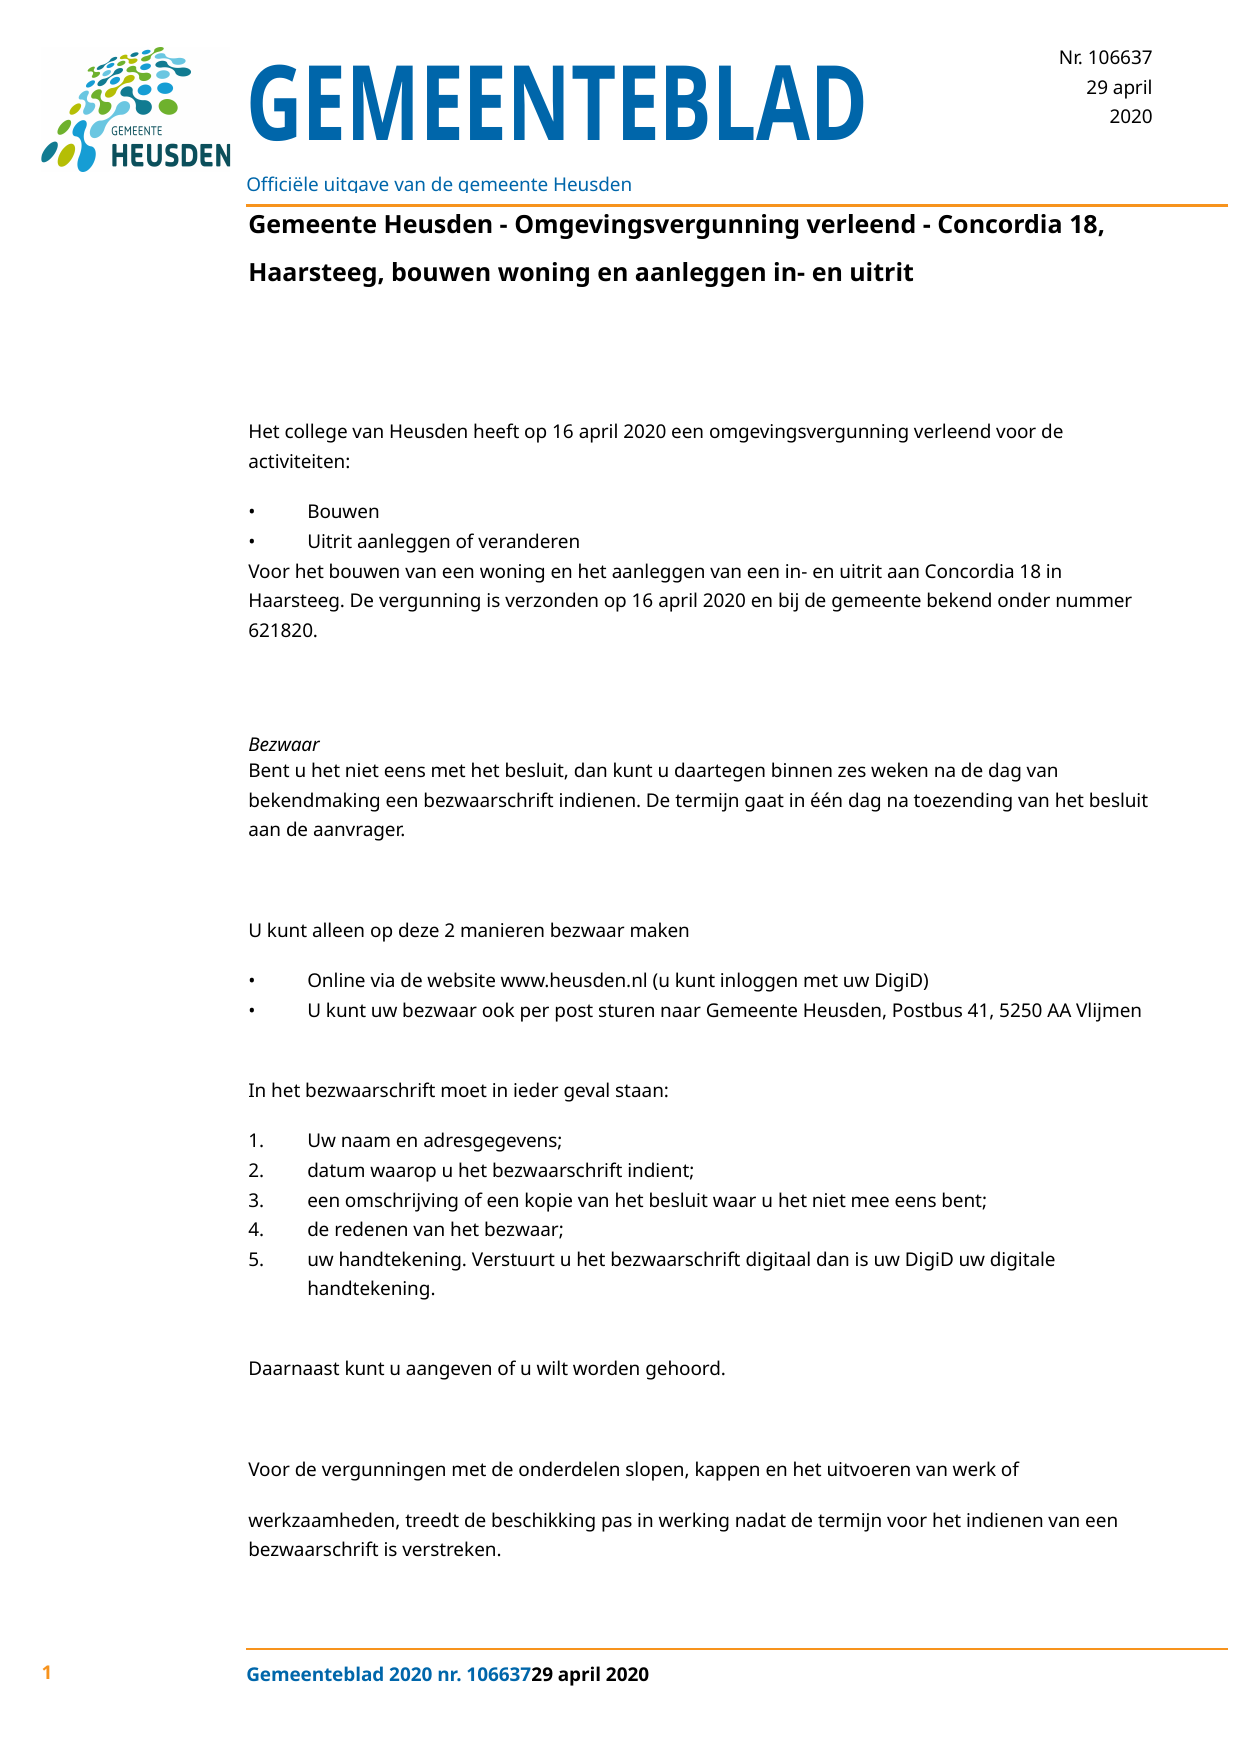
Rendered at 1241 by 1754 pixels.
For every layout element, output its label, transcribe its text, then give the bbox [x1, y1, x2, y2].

list Bouwen [248, 499, 1152, 524]
list Uitrit aanleggen of veranderen [248, 528, 1152, 554]
list een omschrijving of een kopie van het besluit waar u het niet mee eens bent; [248, 1187, 1152, 1212]
text Bezwaar [248, 731, 1152, 757]
list uw handtekening. Verstuurt u het bezwaarschrift digitaal dan is uw DigiD uw digitale handtekening. [248, 1246, 1152, 1301]
list U kunt uw bezwaar ook per post sturen naar Gemeente Heusden, Postbus 41, 5250 AA Vlijmen [248, 997, 1152, 1023]
picture [41, 47, 231, 172]
text Gemeente Heusden - Omgevingsvergunning verleend - Concordia 18, Haarsteeg, bouwen woning en aanleggen in- en uitrit [248, 207, 1152, 288]
text U kunt alleen op deze 2 manieren bezwaar maken [248, 917, 1152, 943]
list Online via de website www.heusden.nl (u kunt inloggen met uw DigiD) [248, 968, 1152, 993]
text Voor de vergunningen met de onderdelen slopen, kappen en het uitvoeren van werk of [248, 1456, 1152, 1482]
text Daarnaast kunt u aangeven of u wilt worden gehoord. [248, 1356, 1152, 1381]
text Voor het bouwen van een woning en het aanleggen van een in- en uitrit aan Concordia 18 in Haarsteeg. De vergunning is verzonden op 16 april 2020 en bij de gemeente bekend onder nummer 621820. [248, 558, 1152, 643]
text Het college van Heusden heeft op 16 april 2020 een omgevingsvergunning verleend voor de activiteiten: [248, 419, 1152, 474]
text In het bezwaarschrift moet in ieder geval staan: [248, 1077, 1152, 1103]
text Bent u het niet eens met het besluit, dan kunt u daartegen binnen zes weken na de dag van bekendmaking een bezwaarschrift indienen. De termijn gaat in één dag na toezending van het besluit aan de aanvrager. [248, 757, 1152, 842]
text werkzaamheden, treedt de beschikking pas in werking nadat de termijn voor het indienen van een bezwaarschrift is verstreken. [248, 1507, 1152, 1562]
list de redenen van het bezwaar; [248, 1216, 1152, 1242]
list Uw naam en adresgegevens; [248, 1128, 1152, 1153]
list datum waarop u het bezwaarschrift indient; [248, 1157, 1152, 1183]
